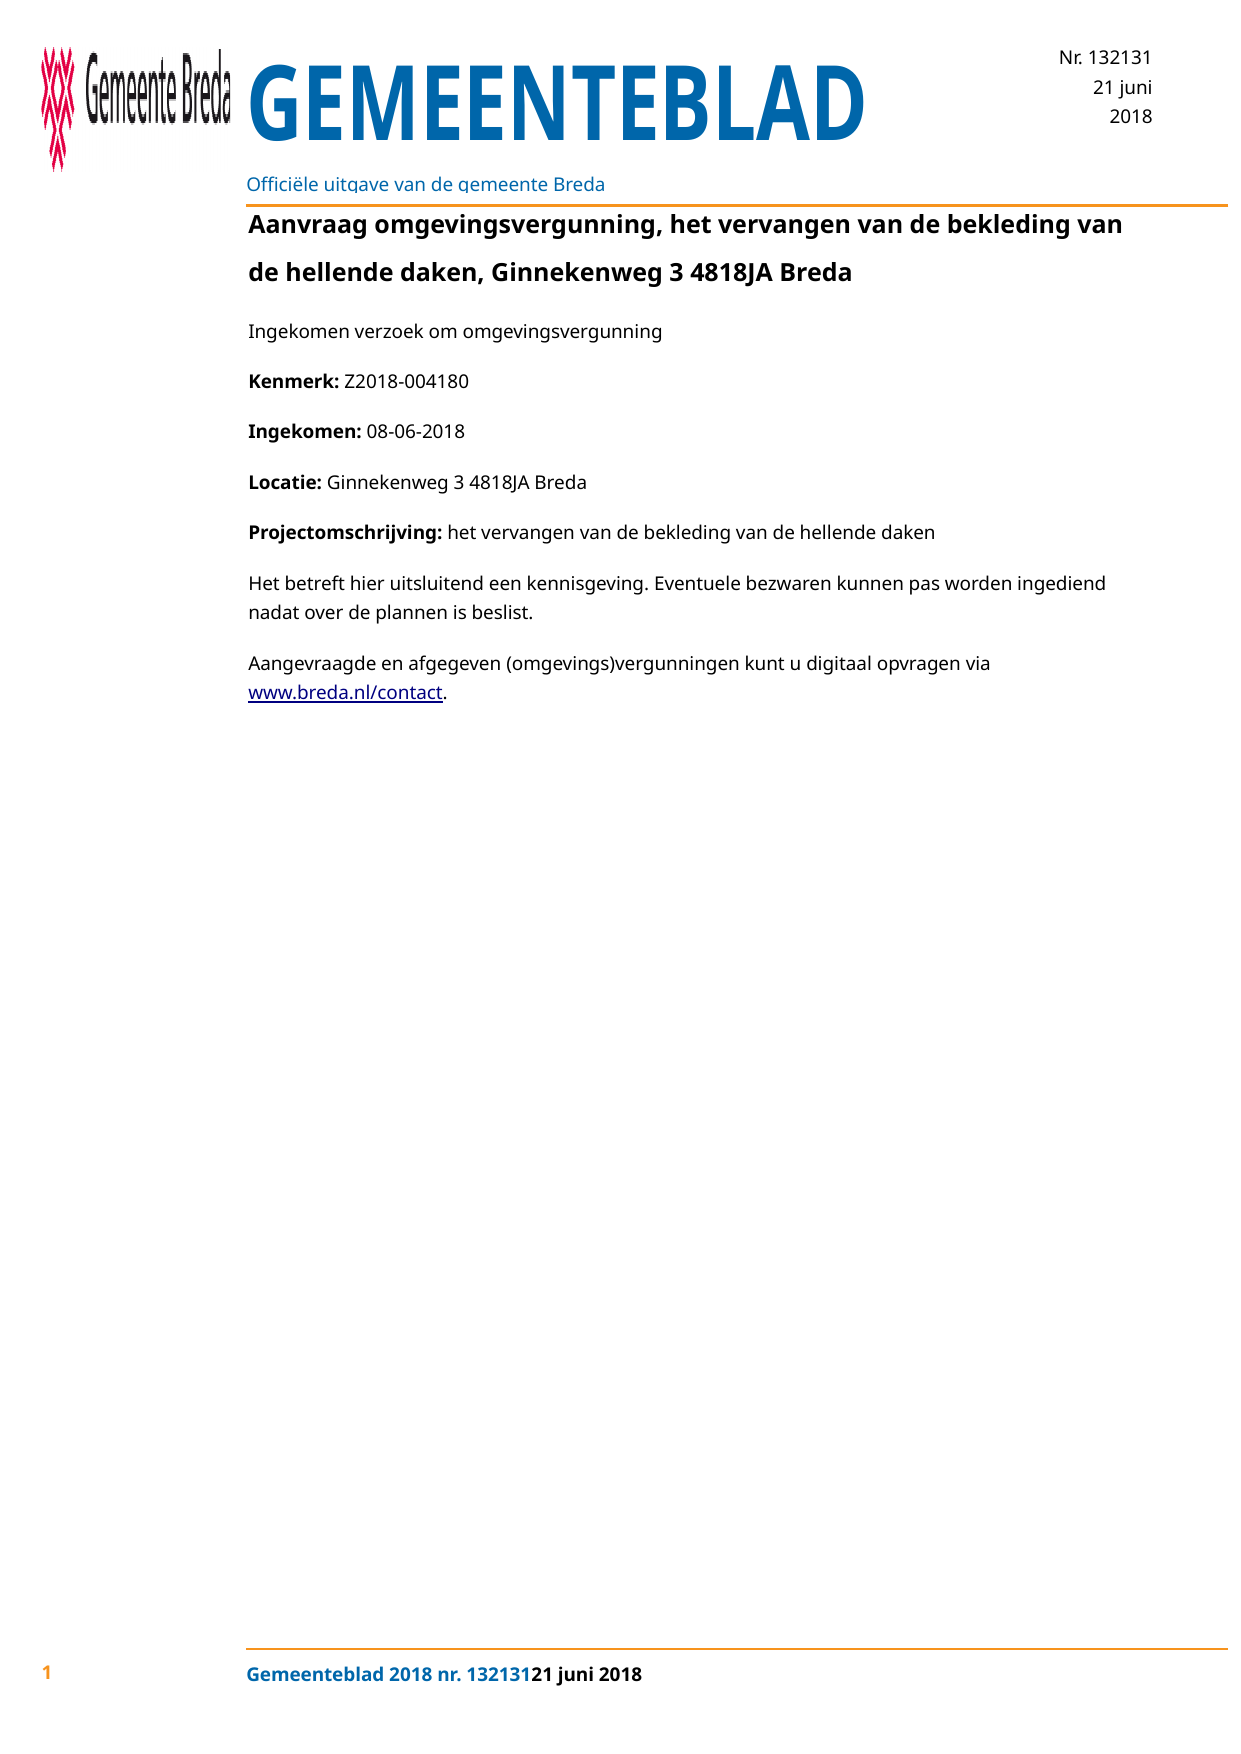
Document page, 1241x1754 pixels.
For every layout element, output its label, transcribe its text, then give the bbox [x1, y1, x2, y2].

text Het betreft hier uitsluitend een kennisgeving. Eventuele bezwaren kunnen pas worden ingediend nadat over de plannen is beslist. [248, 570, 1152, 625]
text Ingekomen verzoek om omgevingsvergunning [248, 318, 1152, 344]
text Locatie: Ginnekenweg 3 4818JA Breda [248, 469, 1152, 495]
text Aangevraagde en afgegeven (omgevings)vergunningen kunt u digitaal opvragen via www.breda.nl/contact. [248, 650, 1152, 705]
picture [41, 47, 231, 172]
text Aanvraag omgevingsvergunning, het vervangen van de bekleding van de hellende daken, Ginnekenweg 3 4818JA Breda [248, 207, 1152, 288]
text Projectomschrijving: het vervangen van de bekleding van de hellende daken [248, 519, 1152, 545]
text Ingekomen: 08-06-2018 [248, 419, 1152, 444]
text Kenmerk: Z2018-004180 [248, 368, 1152, 394]
